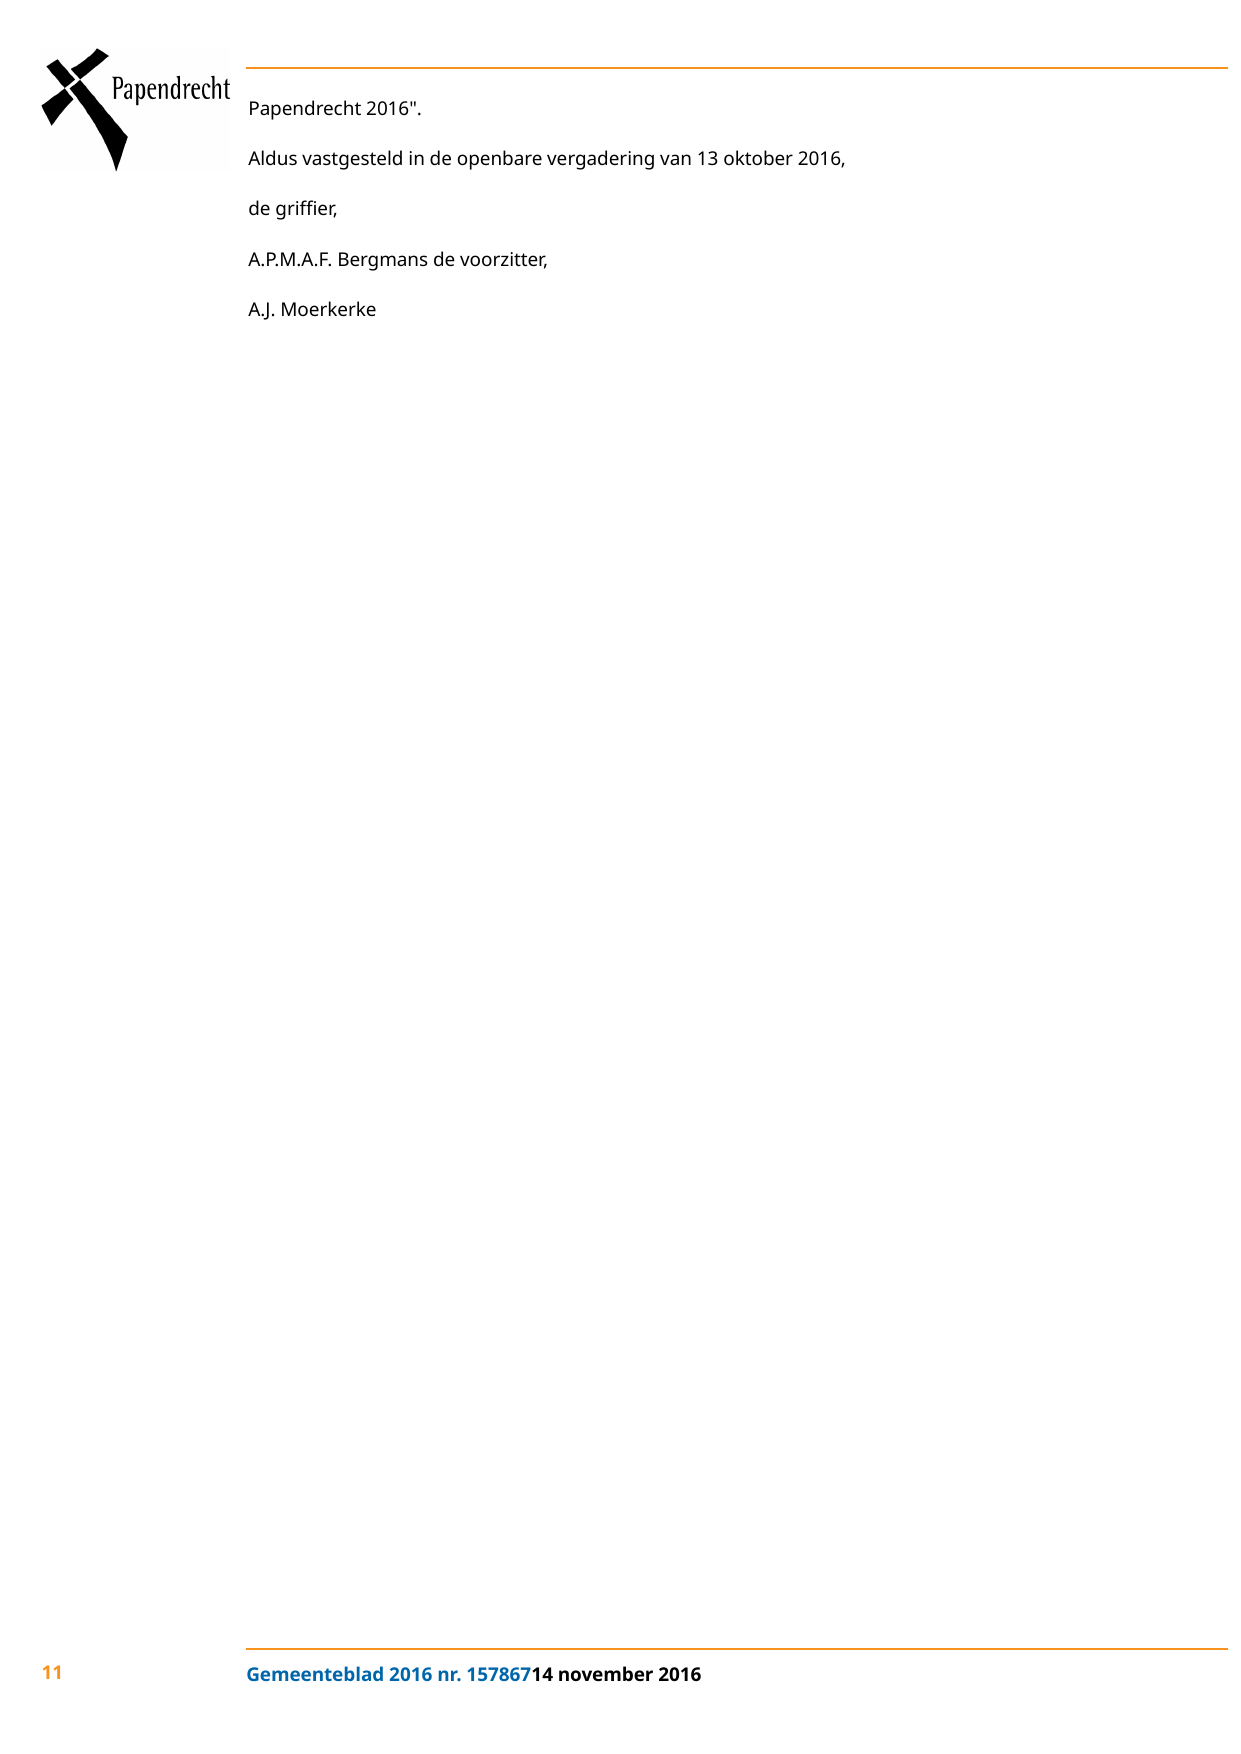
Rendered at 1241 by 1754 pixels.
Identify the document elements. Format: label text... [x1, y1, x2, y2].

text Aldus vastgesteld in de openbare vergadering van 13 oktober 2016, [248, 145, 1152, 171]
text de griffier, [248, 196, 1152, 221]
text A.J. Moerkerke [248, 296, 1152, 322]
text A.P.M.A.F. Bergmans de voorzitter, [248, 246, 1152, 272]
text Papendrecht 2016". [248, 95, 1152, 121]
picture [41, 47, 231, 172]
